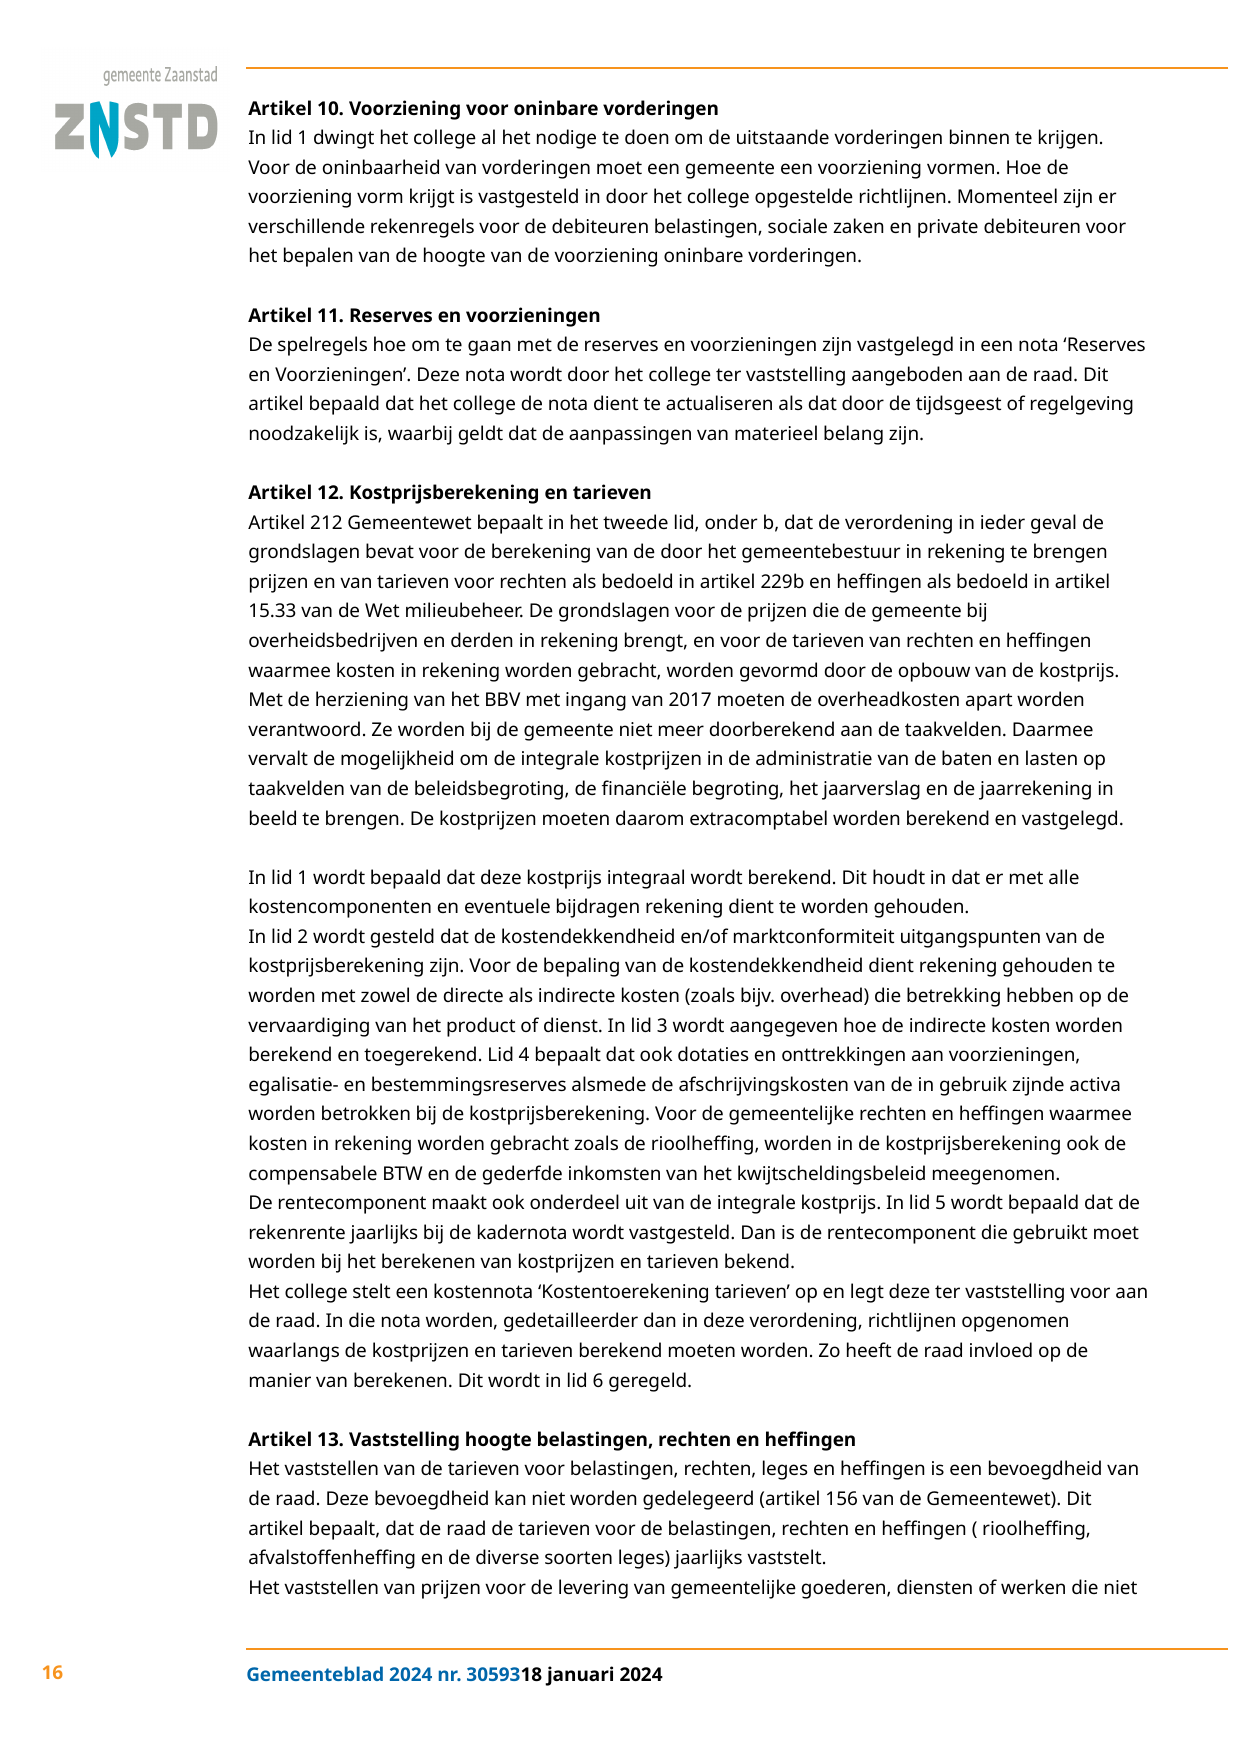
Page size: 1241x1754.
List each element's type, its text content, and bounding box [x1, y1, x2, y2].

text Artikel 13. Vaststelling hoogte belastingen, rechten en heffingen [248, 1426, 1152, 1452]
text Artikel 11. Reserves en voorzieningen [248, 302, 1152, 328]
text Het college stelt een kostennota ‘Kostentoerekening tarieven’ op en legt deze ter vaststelling voor aan de raad. In die nota worden, gedetailleerder dan in deze verordening, richtlijnen opgenomen waarlangs de kostprijzen en tarieven berekend moeten worden. Zo heeft de raad invloed op de manier van berekenen. Dit wordt in lid 6 geregeld. [248, 1278, 1152, 1393]
text Met de herziening van het BBV met ingang van 2017 moeten de overheadkosten apart worden verantwoord. Ze worden bij de gemeente niet meer doorberekend aan de taakvelden. Daarmee vervalt de mogelijkheid om de integrale kostprijzen in de administratie van de baten en lasten op taakvelden van de beleidsbegroting, de financiële begroting, het jaarverslag en de jaarrekening in beeld te brengen. De kostprijzen moeten daarom extracomptabel worden berekend en vastgelegd. [248, 686, 1152, 831]
text Artikel 10. Voorziening voor oninbare vorderingen [248, 95, 1152, 121]
text Artikel 212 Gemeentewet bepaalt in het tweede lid, onder b, dat de verordening in ieder geval de grondslagen bevat voor de berekening van de door het gemeentebestuur in rekening te brengen prijzen en van tarieven voor rechten als bedoeld in artikel 229b en heffingen als bedoeld in artikel 15.33 van de Wet milieubeheer. De grondslagen voor de prijzen die de gemeente bij overheidsbedrijven en derden in rekening brengt, en voor de tarieven van rechten en heffingen waarmee kosten in rekening worden gebracht, worden gevormd door de opbouw van de kostprijs. [248, 509, 1152, 683]
picture [41, 47, 231, 172]
text Artikel 12. Kostprijsberekening en tarieven [248, 479, 1152, 505]
text In lid 2 wordt gesteld dat de kostendekkendheid en/of marktconformiteit uitgangspunten van de kostprijsberekening zijn. Voor de bepaling van de kostendekkendheid dient rekening gehouden te worden met zowel de directe als indirecte kosten (zoals bijv. overhead) die betrekking hebben op de vervaardiging van het product of dienst. In lid 3 wordt aangegeven hoe de indirecte kosten worden berekend en toegerekend. Lid 4 bepaalt dat ook dotaties en onttrekkingen aan voorzieningen, egalisatie- en bestemmingsreserves alsmede de afschrijvingskosten van de in gebruik zijnde activa worden betrokken bij de kostprijsberekening. Voor de gemeentelijke rechten en heffingen waarmee kosten in rekening worden gebracht zoals de rioolheffing, worden in de kostprijsberekening ook de compensabele BTW en de gederfde inkomsten van het kwijtscheldingsbeleid meegenomen. [248, 923, 1152, 1186]
text Het vaststellen van prijzen voor de levering van gemeentelijke goederen, diensten of werken die niet [248, 1574, 1152, 1600]
text In lid 1 wordt bepaald dat deze kostprijs integraal wordt berekend. Dit houdt in dat er met alle kostencomponenten en eventuele bijdragen rekening dient te worden gehouden. [248, 864, 1152, 919]
text Het vaststellen van de tarieven voor belastingen, rechten, leges en heffingen is een bevoegdheid van de raad. Deze bevoegdheid kan niet worden gedelegeerd (artikel 156 van de Gemeentewet). Dit artikel bepaalt, dat de raad de tarieven voor de belastingen, rechten en heffingen ( rioolheffing, afvalstoffenheffing en de diverse soorten leges) jaarlijks vaststelt. [248, 1456, 1152, 1570]
text De spelregels hoe om te gaan met de reserves en voorzieningen zijn vastgelegd in een nota ‘Reserves en Voorzieningen’. Deze nota wordt door het college ter vaststelling aangeboden aan de raad. Dit artikel bepaald dat het college de nota dient te actualiseren als dat door de tijdsgeest of regelgeving noodzakelijk is, waarbij geldt dat de aanpassingen van materieel belang zijn. [248, 331, 1152, 446]
text In lid 1 dwingt het college al het nodige te doen om de uitstaande vorderingen binnen te krijgen. [248, 124, 1152, 150]
text Voor de oninbaarheid van vorderingen moet een gemeente een voorziening vormen. Hoe de voorziening vorm krijgt is vastgesteld in door het college opgestelde richtlijnen. Momenteel zijn er verschillende rekenregels voor de debiteuren belastingen, sociale zaken en private debiteuren voor het bepalen van de hoogte van de voorziening oninbare vorderingen. [248, 154, 1152, 268]
text De rentecomponent maakt ook onderdeel uit van de integrale kostprijs. In lid 5 wordt bepaald dat de rekenrente jaarlijks bij de kadernota wordt vastgesteld. Dan is de rentecomponent die gebruikt moet worden bij het berekenen van kostprijzen en tarieven bekend. [248, 1189, 1152, 1274]
